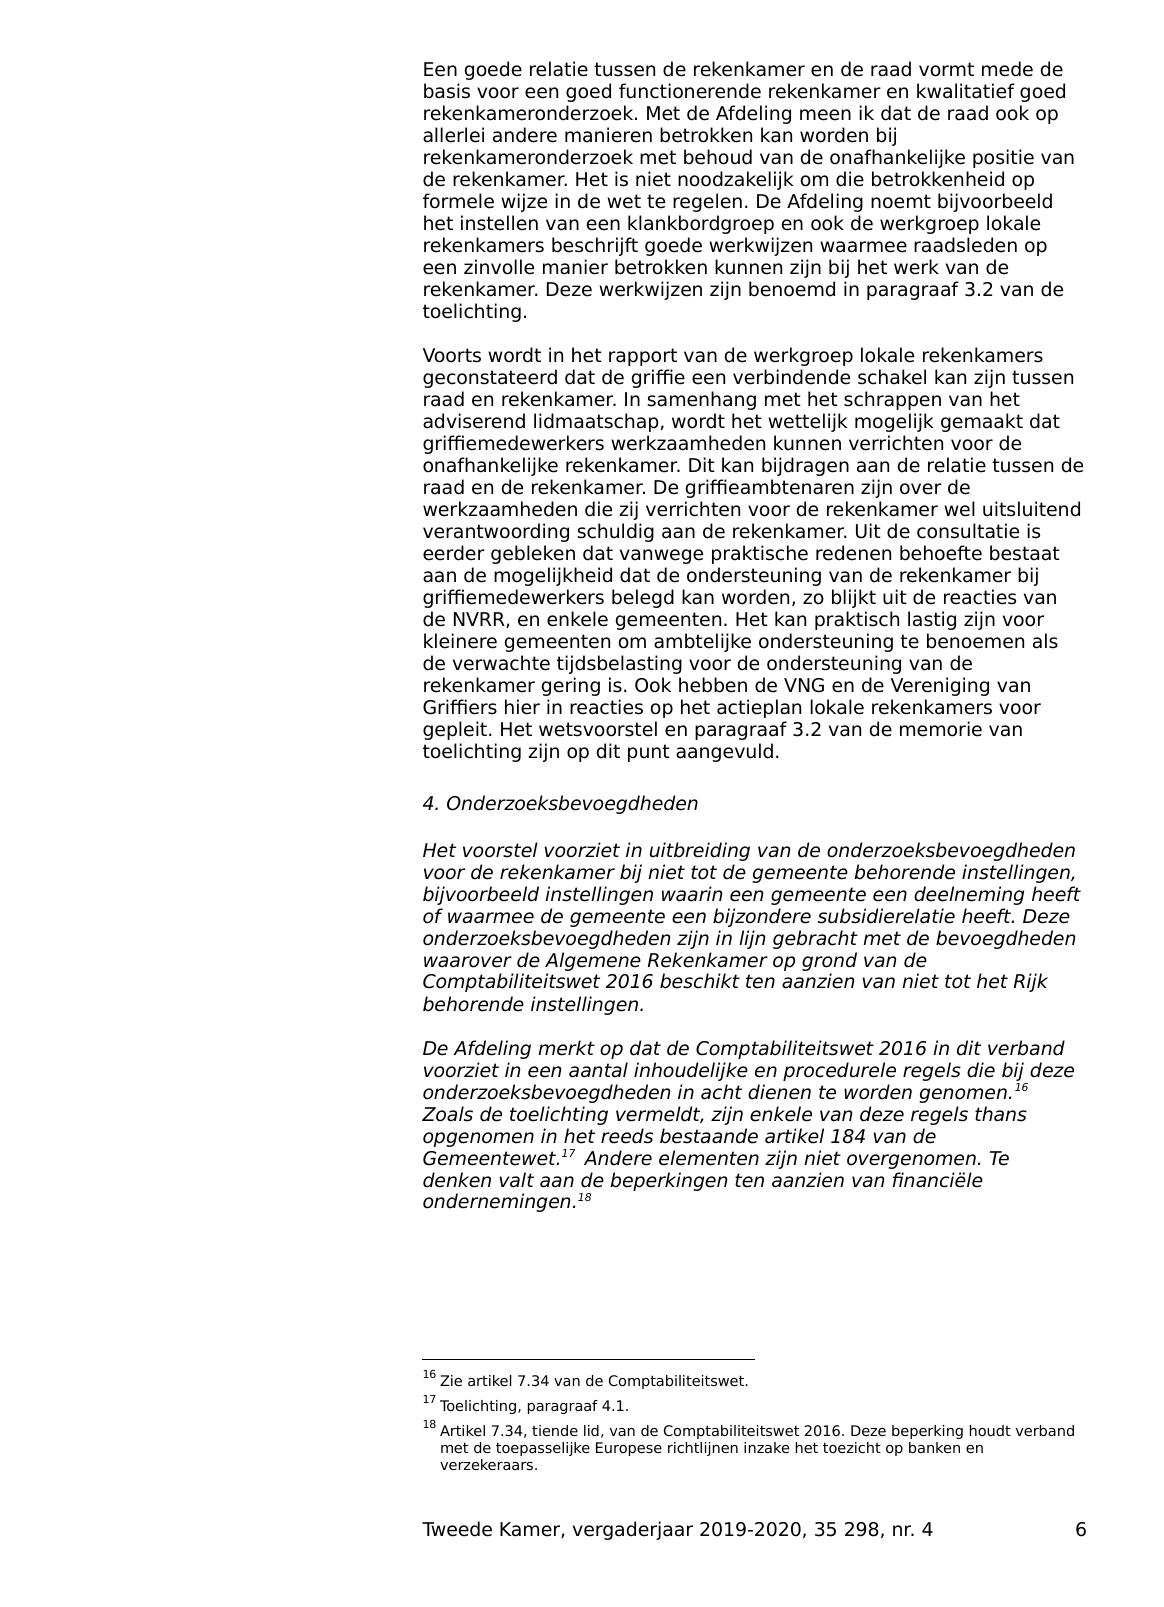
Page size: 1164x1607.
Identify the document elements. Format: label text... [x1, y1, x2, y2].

text Artikel 7.34, tiende lid, van de Comptabiliteitswet 2016. Deze beperking houdt verband met de toepasselijke Europese richtlijnen inzake het toezicht op banken en verzekeraars. [422, 1418, 1087, 1474]
text Zie artikel 7.34 van de Comptabiliteitswet. [422, 1368, 1087, 1391]
text Het voorstel voorziet in uitbreiding van de onderzoeksbevoegdheden voor de rekenkamer bij niet tot de gemeente behorende instellingen, bijvoorbeeld instellingen waarin een gemeente een deelneming heeft of waarmee de gemeente een bijzondere subsidierelatie heeft. Deze onderzoeksbevoegdheden zijn in lijn gebracht met de bevoegdheden waarover de Algemene Rekenkamer op grond van de Comptabiliteitswet 2016 beschikt ten aanzien van niet tot het Rijk behorende instellingen. [422, 839, 1087, 1015]
text Toelichting, paragraaf 4.1. [422, 1393, 1087, 1416]
text Een goede relatie tussen de rekenkamer en de raad vormt mede de basis voor een goed functionerende rekenkamer en kwalitatief goed rekenkameronderzoek. Met de Afdeling meen ik dat de raad ook op allerlei andere manieren betrokken kan worden bij rekenkameronderzoek met behoud van de onafhankelijke positie van de rekenkamer. Het is niet noodzakelijk om die betrokkenheid op formele wijze in de wet te regelen. De Afdeling noemt bijvoorbeeld het instellen van een klankbordgroep en ook de werkgroep lokale rekenkamers beschrijft goede werkwijzen waarmee raadsleden op een zinvolle manier betrokken kunnen zijn bij het werk van de rekenkamer. Deze werkwijzen zijn benoemd in paragraaf 3.2 van de toelichting. [422, 59, 1087, 323]
text Voorts wordt in het rapport van de werkgroep lokale rekenkamers geconstateerd dat de griffie een verbindende schakel kan zijn tussen raad en rekenkamer. In samenhang met het schrappen van het adviserend lidmaatschap, wordt het wettelijk mogelijk gemaakt dat griffiemedewerkers werkzaamheden kunnen verrichten voor de onafhankelijke rekenkamer. Dit kan bijdragen aan de relatie tussen de raad en de rekenkamer. De griffieambtenaren zijn over de werkzaamheden die zij verrichten voor de rekenkamer wel uitsluitend verantwoording schuldig aan de rekenkamer. Uit de consultatie is eerder gebleken dat vanwege praktische redenen behoefte bestaat aan de mogelijkheid dat de ondersteuning van de rekenkamer bij griffiemedewerkers belegd kan worden, zo blijkt uit de reacties van de NVRR, en enkele gemeenten. Het kan praktisch lastig zijn voor kleinere gemeenten om ambtelijke ondersteuning te benoemen als de verwachte tijdsbelasting voor de ondersteuning van de rekenkamer gering is. Ook hebben de VNG en de Vereniging van Griffiers hier in reacties op het actieplan lokale rekenkamers voor gepleit. Het wetsvoorstel en paragraaf 3.2 van de memorie van toelichting zijn op dit punt aangevuld. [422, 345, 1087, 763]
subtitle 4. Onderzoeksbevoegdheden [422, 793, 1087, 814]
text De Afdeling merkt op dat de Comptabiliteitswet 2016 in dit verband voorziet in een aantal inhoudelijke en procedurele regels die bij deze onderzoeksbevoegdheden in acht dienen te worden genomen. Zoals de toelichting vermeldt, zijn enkele van deze regels thans opgenomen in het reeds bestaande artikel 184 van de Gemeentewet. Andere elementen zijn niet overgenomen. Te denken valt aan de beperkingen ten aanzien van financiële ondernemingen. [422, 1038, 1087, 1213]
